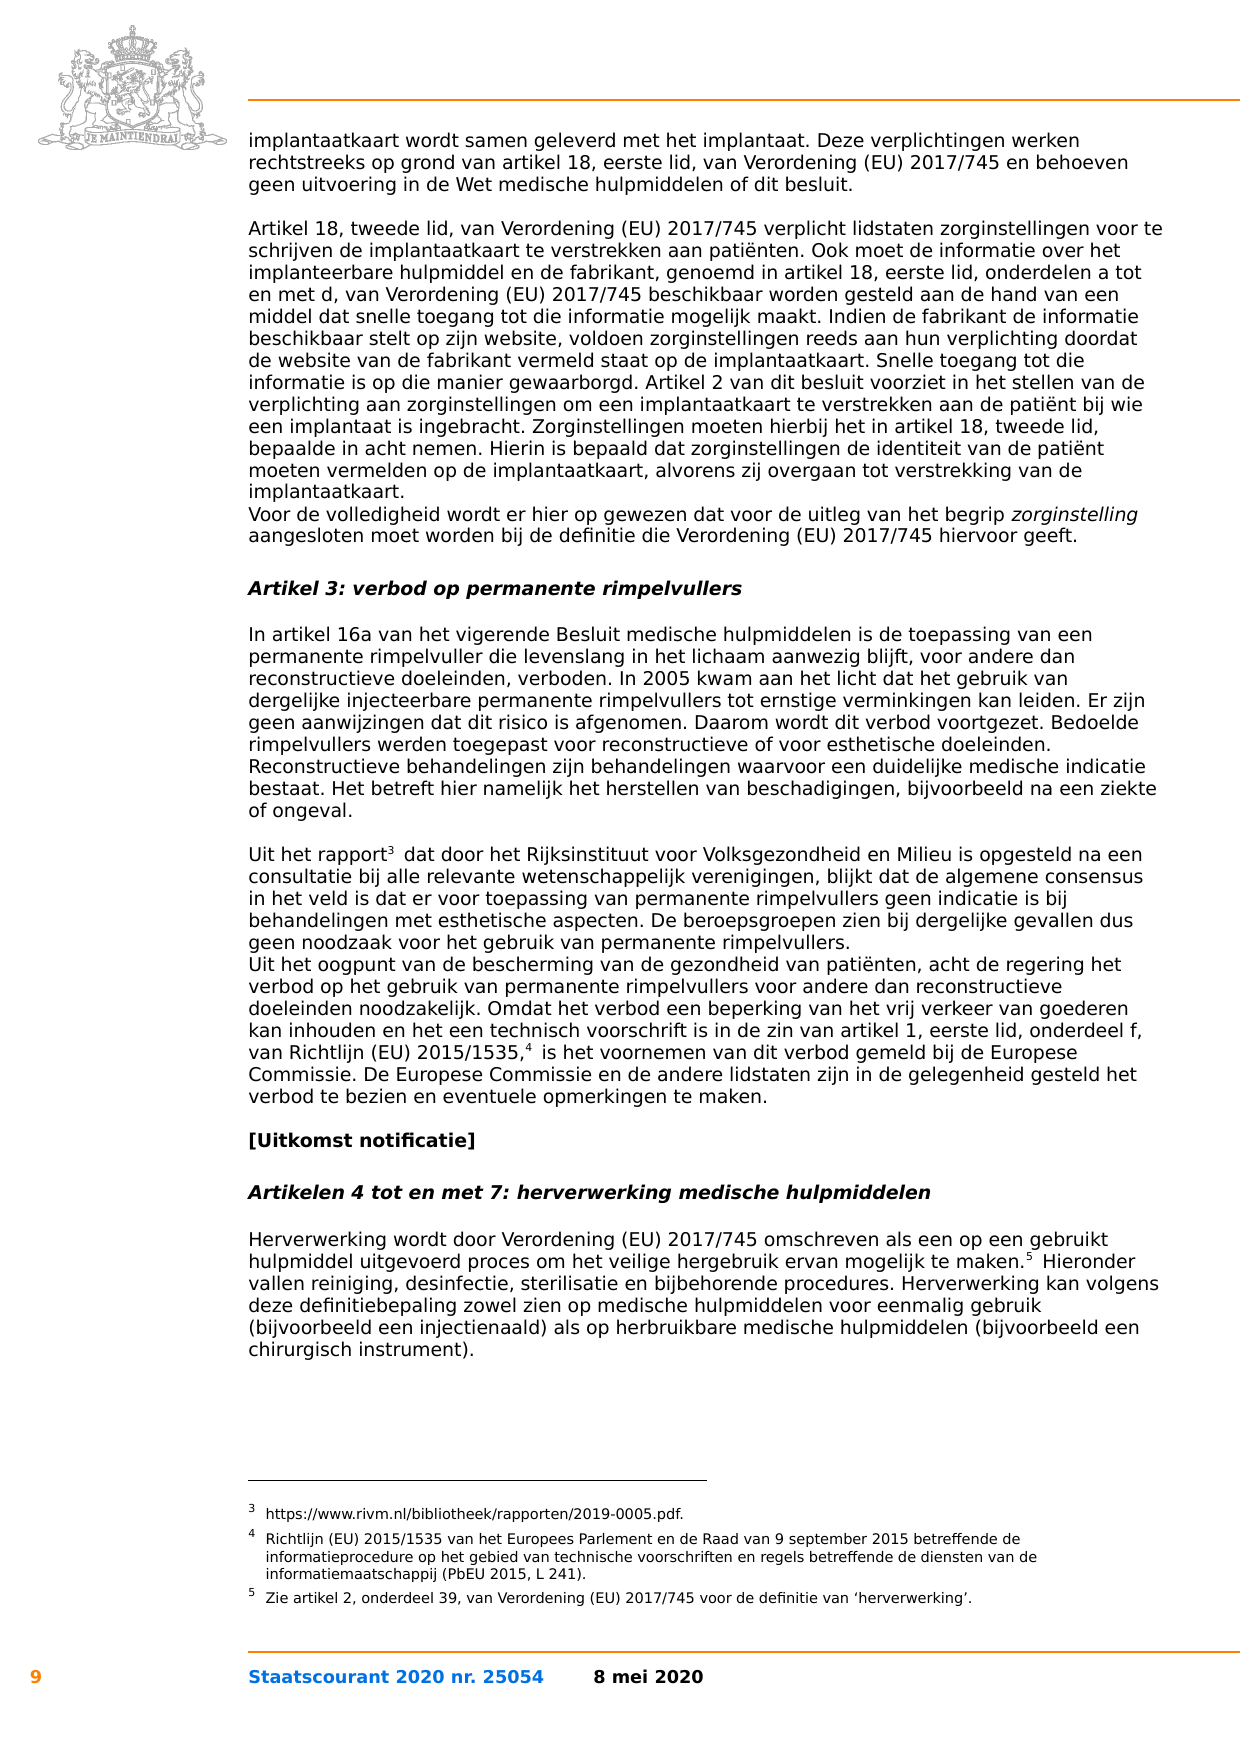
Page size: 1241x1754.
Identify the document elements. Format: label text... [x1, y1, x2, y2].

text Richtlijn (EU) 2015/1535 van het Europees Parlement en de Raad van 9 september 2015 betreffende de informatieprocedure op het gebied van technische voorschriften en regels betreffende de diensten van de informatiemaatschappij (PbEU 2015, L 241). [248, 1527, 1163, 1583]
text Voor de volledigheid wordt er hier op gewezen dat voor de uitleg van het begrip zorginstelling aangesloten moet worden bij de definitie die Verordening (EU) 2017/745 hiervoor geeft. [248, 503, 1163, 547]
text Herverwerking wordt door Verordening (EU) 2017/745 omschreven als een op een gebruikt hulpmiddel uitgevoerd proces om het veilige hergebruik ervan mogelijk te maken. Hieronder vallen reiniging, desinfectie, sterilisatie en bijbehorende procedures. Herverwerking kan volgens deze definitiebepaling zowel zien op medische hulpmiddelen voor eenmalig gebruik (bijvoorbeeld een injectienaald) als op herbruikbare medische hulpmiddelen (bijvoorbeeld een chirurgisch instrument). [248, 1229, 1163, 1361]
text Artikel 18, tweede lid, van Verordening (EU) 2017/745 verplicht lidstaten zorginstellingen voor te schrijven de implantaatkaart te verstrekken aan patiënten. Ook moet de informatie over het implanteerbare hulpmiddel en de fabrikant, genoemd in artikel 18, eerste lid, onderdelen a tot en met d, van Verordening (EU) 2017/745 beschikbaar worden gesteld aan de hand van een middel dat snelle toegang tot die informatie mogelijk maakt. Indien de fabrikant de informatie beschikbaar stelt op zijn website, voldoen zorginstellingen reeds aan hun verplichting doordat de website van de fabrikant vermeld staat op de implantaatkaart. Snelle toegang tot die informatie is op die manier gewaarborgd. Artikel 2 van dit besluit voorziet in het stellen van de verplichting aan zorginstellingen om een implantaatkaart te verstrekken aan de patiënt bij wie een implantaat is ingebracht. Zorginstellingen moeten hierbij het in artikel 18, tweede lid, bepaalde in acht nemen. Hierin is bepaald dat zorginstellingen de identiteit van de patiënt moeten vermelden op de implantaatkaart, alvorens zij overgaan tot verstrekking van de implantaatkaart. [248, 218, 1163, 503]
text In artikel 16a van het vigerende Besluit medische hulpmiddelen is de toepassing van een permanente rimpelvuller die levenslang in het lichaam aanwezig blijft, voor andere dan reconstructieve doeleinden, verboden. In 2005 kwam aan het licht dat het gebruik van dergelijke injecteerbare permanente rimpelvullers tot ernstige verminkingen kan leiden. Er zijn geen aanwijzingen dat dit risico is afgenomen. Daarom wordt dit verbod voortgezet. Bedoelde rimpelvullers werden toegepast voor reconstructieve of voor esthetische doeleinden. Reconstructieve behandelingen zijn behandelingen waarvoor een duidelijke medische indicatie bestaat. Het betreft hier namelijk het herstellen van beschadigingen, bijvoorbeeld na een ziekte of ongeval. [248, 624, 1163, 822]
text Zie artikel 2, onderdeel 39, van Verordening (EU) 2017/745 voor de definitie van ‘herverwerking’. [248, 1586, 1163, 1608]
subtitle Artikel 3: verbod op permanente rimpelvullers [248, 577, 1163, 599]
text Uit het rapport dat door het Rijksinstituut voor Volksgezondheid en Milieu is opgesteld na een consultatie bij alle relevante wetenschappelijk verenigingen, blijkt dat de algemene consensus in het veld is dat er voor toepassing van permanente rimpelvullers geen indicatie is bij behandelingen met esthetische aspecten. De beroepsgroepen zien bij dergelijke gevallen dus geen noodzaak voor het gebruik van permanente rimpelvullers. [248, 844, 1163, 954]
text [Uitkomst notificatie] [248, 1130, 1163, 1152]
text Uit het oogpunt van de bescherming van de gezondheid van patiënten, acht de regering het verbod op het gebruik van permanente rimpelvullers voor andere dan reconstructieve doeleinden noodzakelijk. Omdat het verbod een beperking van het vrij verkeer van goederen kan inhouden en het een technisch voorschrift is in de zin van artikel 1, eerste lid, onderdeel f, van Richtlijn (EU) 2015/1535, is het voornemen van dit verbod gemeld bij de Europese Commissie. De Europese Commissie en de andere lidstaten zijn in de gelegenheid gesteld het verbod te bezien en eventuele opmerkingen te maken. [248, 954, 1163, 1108]
text https://www.rivm.nl/bibliotheek/rapporten/2019-0005.pdf. [248, 1502, 1163, 1524]
text implantaatkaart wordt samen geleverd met het implantaat. Deze verplichtingen werken rechtstreeks op grond van artikel 18, eerste lid, van Verordening (EU) 2017/745 en behoeven geen uitvoering in de Wet medische hulpmiddelen of dit besluit. [248, 130, 1163, 196]
subtitle Artikelen 4 tot en met 7: herverwerking medische hulpmiddelen [248, 1182, 1163, 1204]
picture [38, 25, 227, 150]
